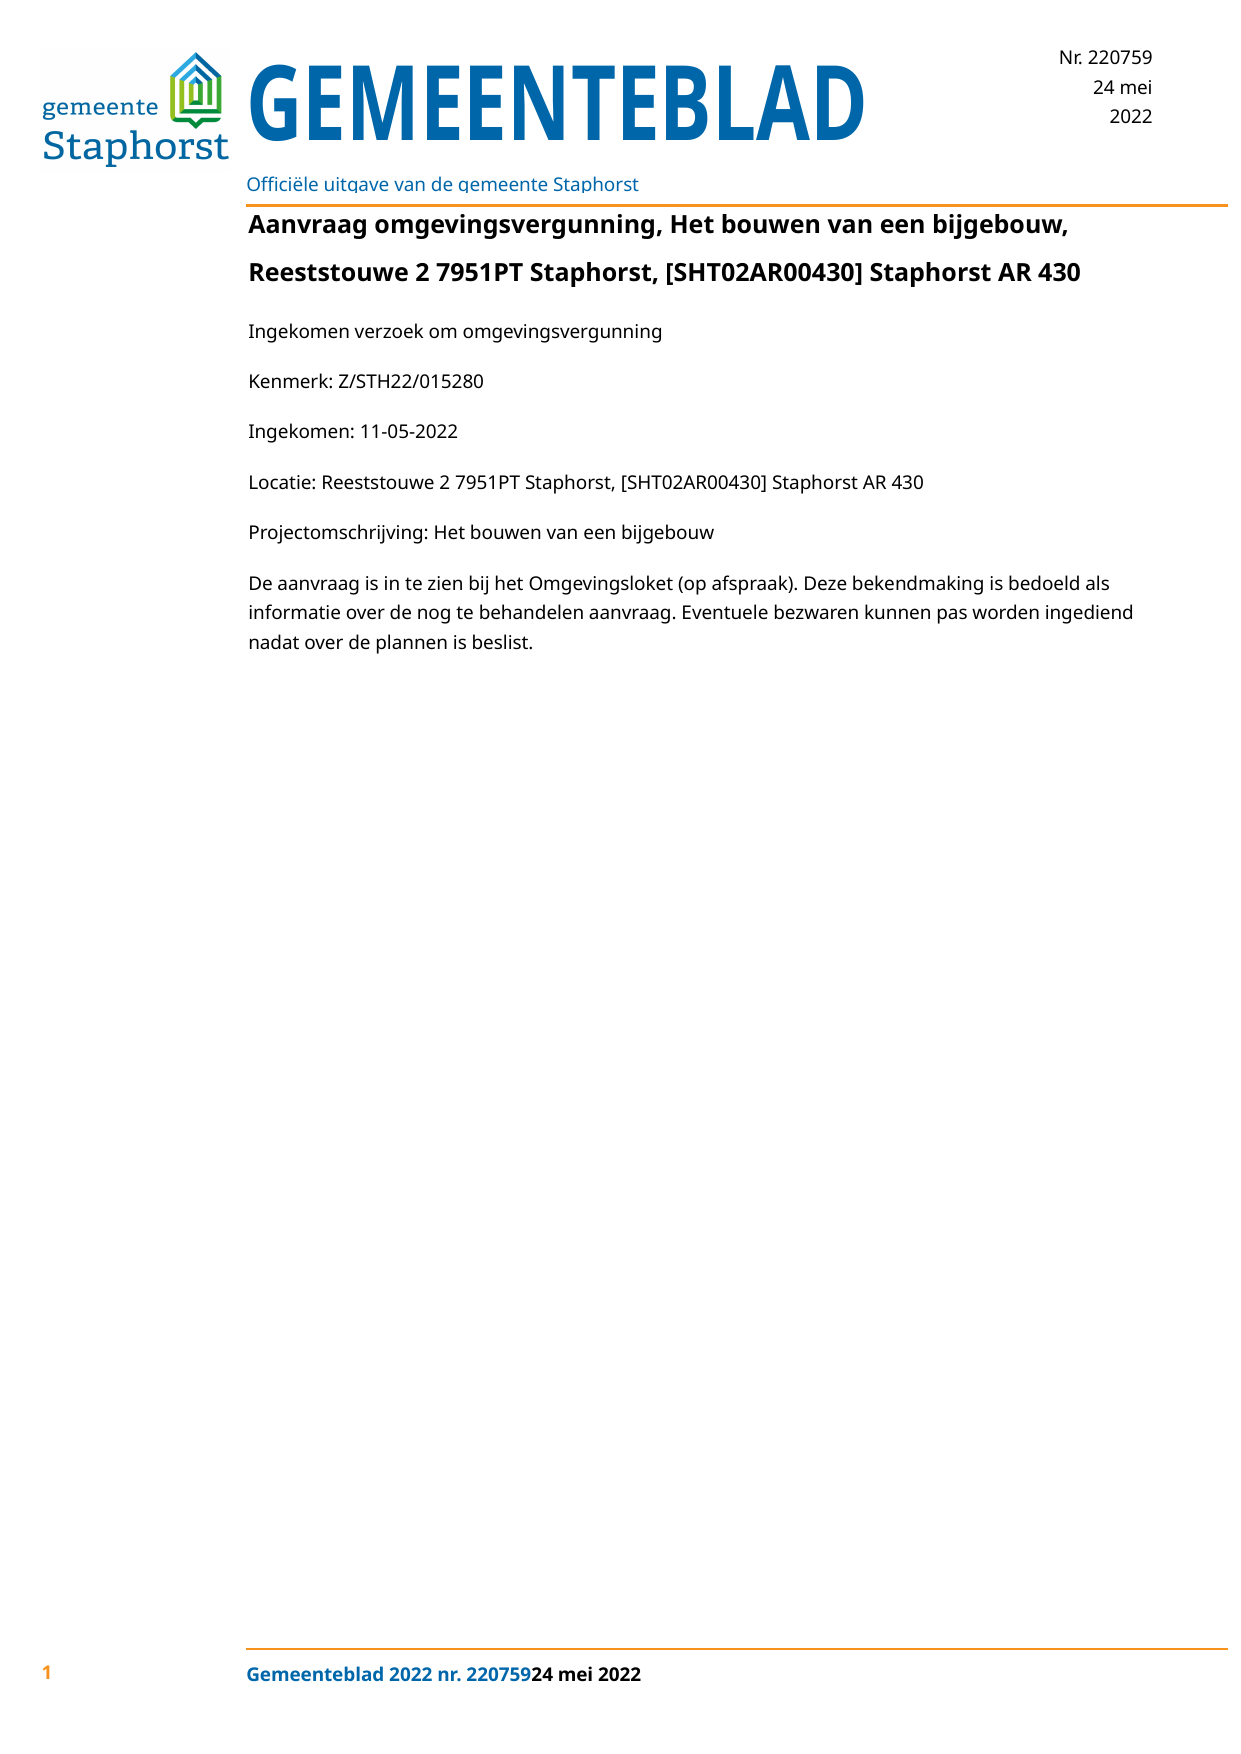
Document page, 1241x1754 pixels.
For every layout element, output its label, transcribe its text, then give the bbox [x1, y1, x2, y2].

picture [41, 47, 231, 172]
text Aanvraag omgevingsvergunning, Het bouwen van een bijgebouw, Reeststouwe 2 7951PT Staphorst, [SHT02AR00430] Staphorst AR 430 [248, 207, 1152, 288]
text Ingekomen: 11-05-2022 [248, 419, 1152, 444]
text Locatie: Reeststouwe 2 7951PT Staphorst, [SHT02AR00430] Staphorst AR 430 [248, 469, 1152, 495]
text Projectomschrijving: Het bouwen van een bijgebouw [248, 519, 1152, 545]
text De aanvraag is in te zien bij het Omgevingsloket (op afspraak). Deze bekendmaking is bedoeld als informatie over de nog te behandelen aanvraag. Eventuele bezwaren kunnen pas worden ingediend nadat over de plannen is beslist. [248, 570, 1152, 655]
text Kenmerk: Z/STH22/015280 [248, 368, 1152, 394]
text Ingekomen verzoek om omgevingsvergunning [248, 318, 1152, 344]
